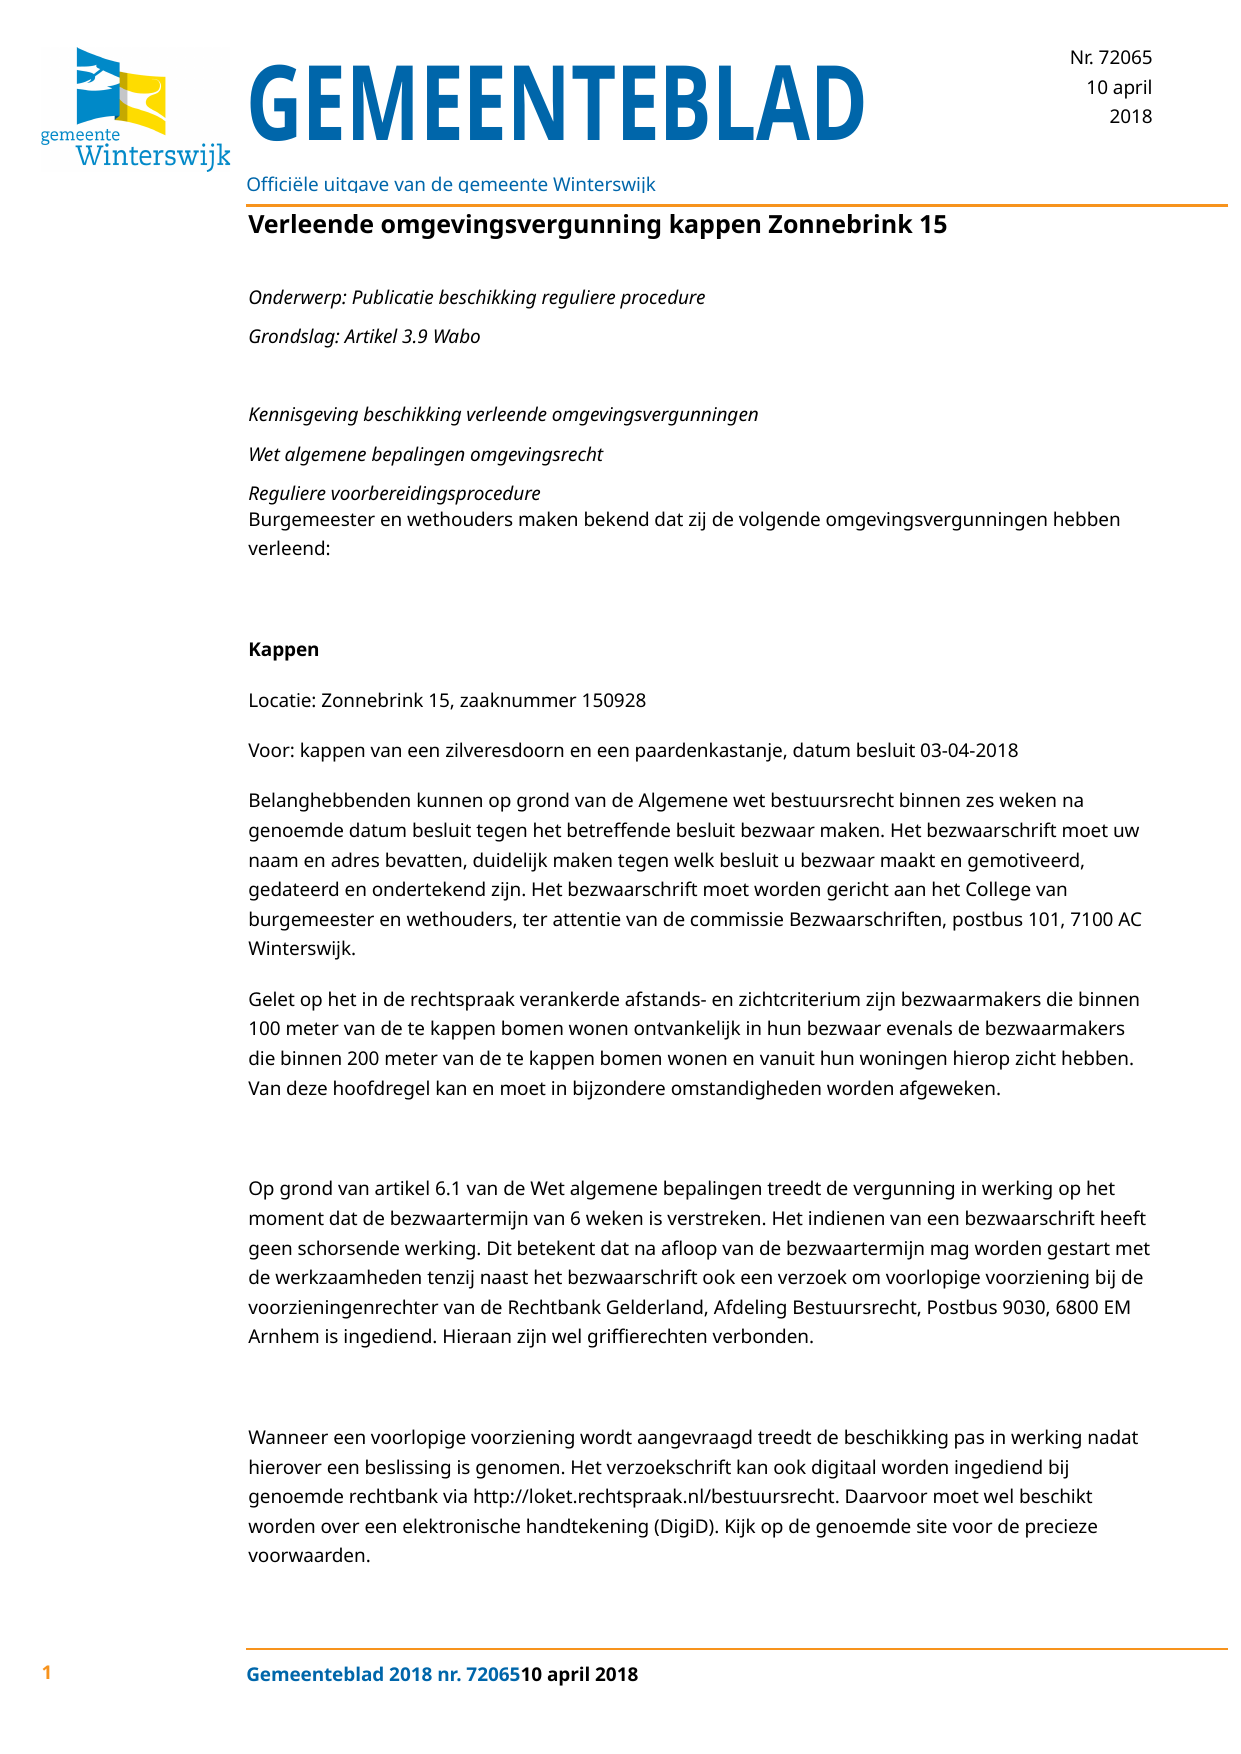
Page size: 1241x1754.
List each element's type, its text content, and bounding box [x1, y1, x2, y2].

text Voor: kappen van een zilveresdoorn en een paardenkastanje, datum besluit 03-04-2018 [248, 737, 1152, 763]
text Op grond van artikel 6.1 van de Wet algemene bepalingen treedt de vergunning in werking op het moment dat de bezwaartermijn van 6 weken is verstreken. Het indienen van een bezwaarschrift heeft geen schorsende werking. Dit betekent dat na afloop van de bezwaartermijn mag worden gestart met de werkzaamheden tenzij naast het bezwaarschrift ook een verzoek om voorlopige voorziening bij de voorzieningenrechter van de Rechtbank Gelderland, Afdeling Bestuursrecht, Postbus 9030, 6800 EM Arnhem is ingediend. Hieraan zijn wel griffierechten verbonden. [248, 1176, 1152, 1349]
text Kennisgeving beschikking verleende omgevingsvergunningen [248, 402, 1152, 427]
text Locatie: Zonnebrink 15, zaaknummer 150928 [248, 687, 1152, 712]
text Reguliere voorbereidingsprocedure [248, 480, 1152, 506]
text Wanneer een voorlopige voorziening wordt aangevraagd treedt de beschikking pas in werking nadat hierover een beslissing is genomen. Het verzoekschrift kan ook digitaal worden ingediend bij genoemde rechtbank via http://loket.rechtspraak.nl/bestuursrecht. Daarvoor moet wel beschikt worden over een elektronische handtekening (DigiD). Kijk op de genoemde site voor de precieze voorwaarden. [248, 1424, 1152, 1568]
text Kappen [248, 636, 1152, 662]
picture [41, 47, 231, 172]
text Onderwerp: Publicatie beschikking reguliere procedure [248, 284, 1152, 309]
text Gelet op het in de rechtspraak verankerde afstands- en zichtcriterium zijn bezwaarmakers die binnen 100 meter van de te kappen bomen wonen ontvankelijk in hun bezwaar evenals de bezwaarmakers die binnen 200 meter van de te kappen bomen wonen en vanuit hun woningen hierop zicht hebben. Van deze hoofdregel kan en moet in bijzondere omstandigheden worden afgeweken. [248, 986, 1152, 1100]
text Wet algemene bepalingen omgevingsrecht [248, 441, 1152, 467]
text Verleende omgevingsvergunning kappen Zonnebrink 15 [248, 207, 1152, 241]
picture [225, 153, 231, 162]
text Grondslag: Artikel 3.9 Wabo [248, 323, 1152, 349]
text Burgemeester en wethouders maken bekend dat zij de volgende omgevingsvergunningen hebben verleend: [248, 506, 1152, 561]
text Belanghebbenden kunnen op grond van de Algemene wet bestuursrecht binnen zes weken na genoemde datum besluit tegen het betreffende besluit bezwaar maken. Het bezwaarschrift moet uw naam en adres bevatten, duidelijk maken tegen welk besluit u bezwaar maakt en gemotiveerd, gedateerd en ondertekend zijn. Het bezwaarschrift moet worden gericht aan het College van burgemeester en wethouders, ter attentie van de commissie Bezwaarschriften, postbus 101, 7100 AC Winterswijk. [248, 788, 1152, 961]
